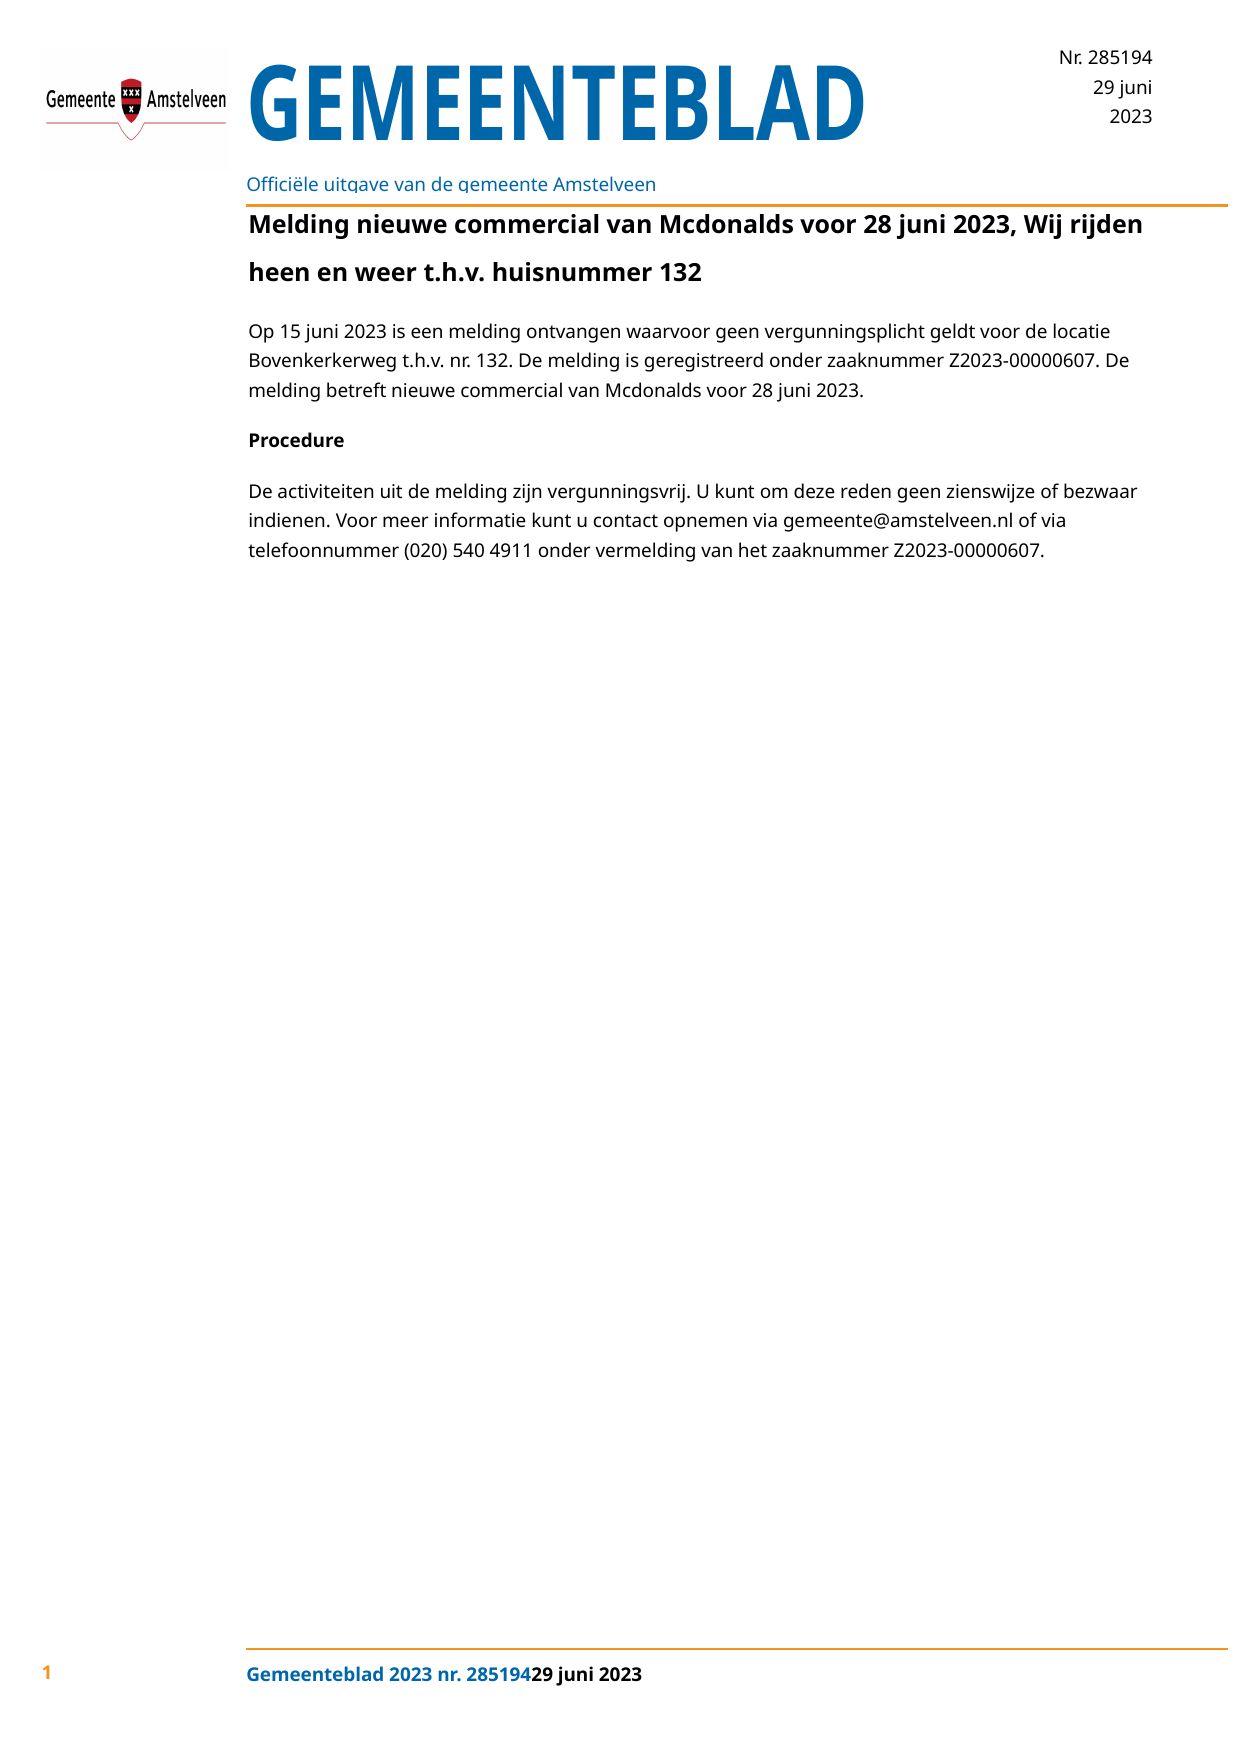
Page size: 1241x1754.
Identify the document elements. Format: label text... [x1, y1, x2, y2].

text Op 15 juni 2023 is een melding ontvangen waarvoor geen vergunningsplicht geldt voor de locatie Bovenkerkerweg t.h.v. nr. 132. De melding is geregistreerd onder zaaknummer Z2023-00000607. De melding betreft nieuwe commercial van Mcdonalds voor 28 juni 2023. [248, 318, 1152, 403]
text Melding nieuwe commercial van Mcdonalds voor 28 juni 2023, Wij rijden heen en weer t.h.v. huisnummer 132 [248, 207, 1152, 288]
text Procedure [248, 427, 1152, 453]
text De activiteiten uit de melding zijn vergunningsvrij. U kunt om deze reden geen zienswijze of bezwaar indienen. Voor meer informatie kunt u contact opnemen via gemeente@amstelveen.nl of via telefoonnummer (020) 540 4911 onder vermelding van het zaaknummer Z2023-00000607. [248, 478, 1152, 563]
picture [41, 47, 231, 172]
